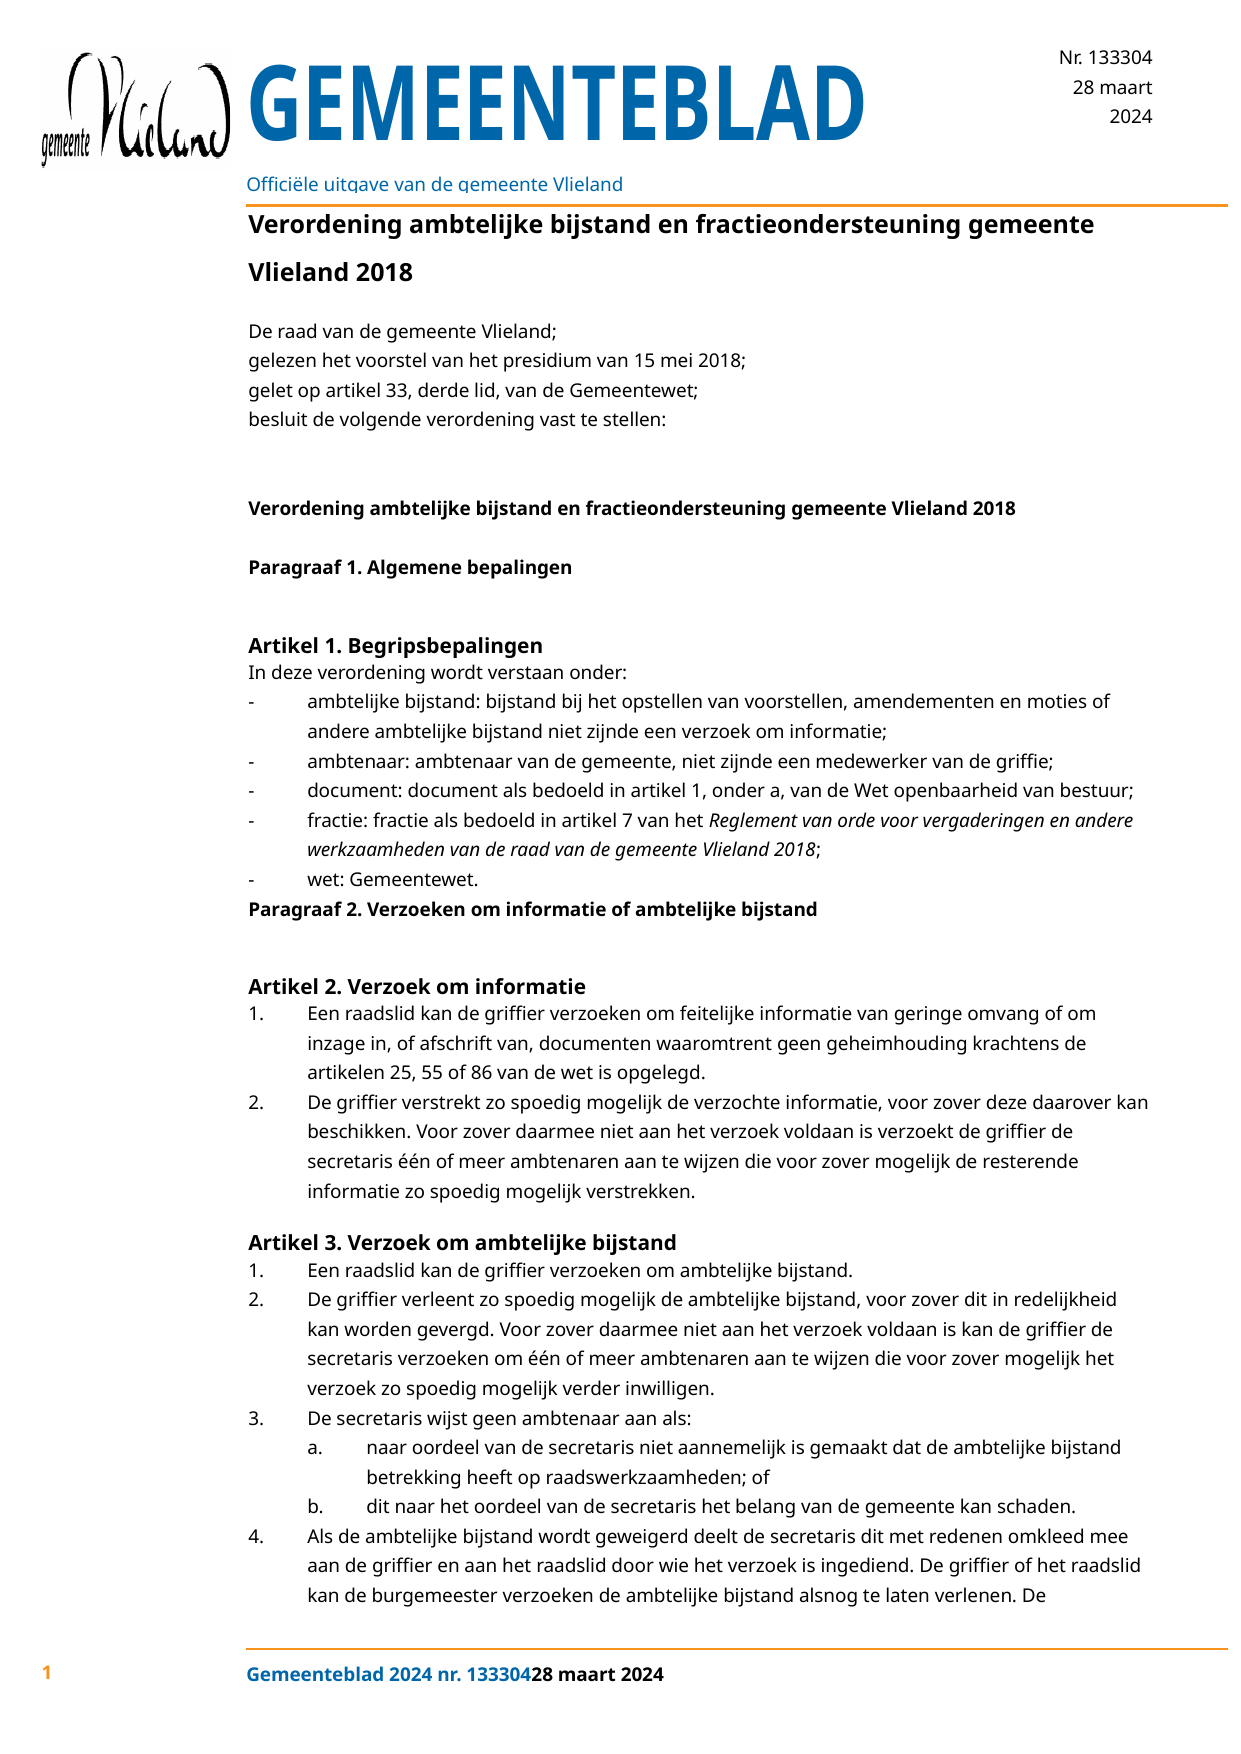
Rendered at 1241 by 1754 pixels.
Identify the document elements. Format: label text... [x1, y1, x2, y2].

text besluit de volgende verordening vast te stellen: [248, 407, 1152, 432]
list ambtelijke bijstand: bijstand bij het opstellen van voorstellen, amendementen en moties of andere ambtelijke bijstand niet zijnde een verzoek om informatie; [248, 689, 1152, 744]
list wet: Gemeentewet. [248, 866, 1152, 892]
text Artikel 2. Verzoek om informatie [248, 972, 1152, 1000]
list fractie: fractie als bedoeld in artikel 7 van het Reglement van orde voor vergaderingen en andere werkzaamheden van de raad van de gemeente Vlieland 2018; [248, 807, 1152, 862]
text Paragraaf 1. Algemene bepalingen [248, 554, 1152, 580]
list Als de ambtelijke bijstand wordt geweigerd deelt de secretaris dit met redenen omkleed mee aan de griffier en aan het raadslid door wie het verzoek is ingediend. De griffier of het raadslid kan de burgemeester verzoeken de ambtelijke bijstand alsnog te laten verlenen. De [248, 1523, 1152, 1608]
text gelet op artikel 33, derde lid, van de Gemeentewet; [248, 377, 1152, 403]
list De griffier verstrekt zo spoedig mogelijk de verzochte informatie, voor zover deze daarover kan beschikken. Voor zover daarmee niet aan het verzoek voldaan is verzoekt de griffier de secretaris één of meer ambtenaren aan te wijzen die voor zover mogelijk de resterende informatie zo spoedig mogelijk verstrekken. [248, 1089, 1152, 1204]
text Verordening ambtelijke bijstand en fractieondersteuning gemeente Vlieland 2018 [248, 207, 1152, 288]
text De raad van de gemeente Vlieland; [248, 318, 1152, 344]
list document: document als bedoeld in artikel 1, onder a, van de Wet openbaarheid van bestuur; [248, 777, 1152, 803]
text Artikel 3. Verzoek om ambtelijke bijstand [248, 1228, 1152, 1257]
list De griffier verleent zo spoedig mogelijk de ambtelijke bijstand, voor zover dit in redelijkheid kan worden gevergd. Voor zover daarmee niet aan het verzoek voldaan is kan de griffier de secretaris verzoeken om één of meer ambtenaren aan te wijzen die voor zover mogelijk het verzoek zo spoedig mogelijk verder inwilligen. [248, 1286, 1152, 1401]
text gelezen het voorstel van het presidium van 15 mei 2018; [248, 347, 1152, 373]
list dit naar het oordeel van de secretaris het belang van de gemeente kan schaden. [307, 1493, 1152, 1519]
text In deze verordening wordt verstaan onder: [248, 659, 1152, 685]
text Artikel 1. Begripsbepalingen [248, 631, 1152, 659]
picture [41, 47, 231, 172]
list De secretaris wijst geen ambtenaar aan als: [248, 1405, 1152, 1430]
list naar oordeel van de secretaris niet aannemelijk is gemaakt dat de ambtelijke bijstand betrekking heeft op raadswerkzaamheden; of [307, 1434, 1152, 1489]
list Een raadslid kan de griffier verzoeken om feitelijke informatie van geringe omvang of om inzage in, of afschrift van, documenten waaromtrent geen geheimhouding krachtens de artikelen 25, 55 of 86 van de wet is opgelegd. [248, 1000, 1152, 1085]
text Paragraaf 2. Verzoeken om informatie of ambtelijke bijstand [248, 896, 1152, 922]
text Verordening ambtelijke bijstand en fractieondersteuning gemeente Vlieland 2018 [248, 495, 1152, 521]
list ambtenaar: ambtenaar van de gemeente, niet zijnde een medewerker van de griffie; [248, 748, 1152, 774]
list Een raadslid kan de griffier verzoeken om ambtelijke bijstand. [248, 1257, 1152, 1282]
